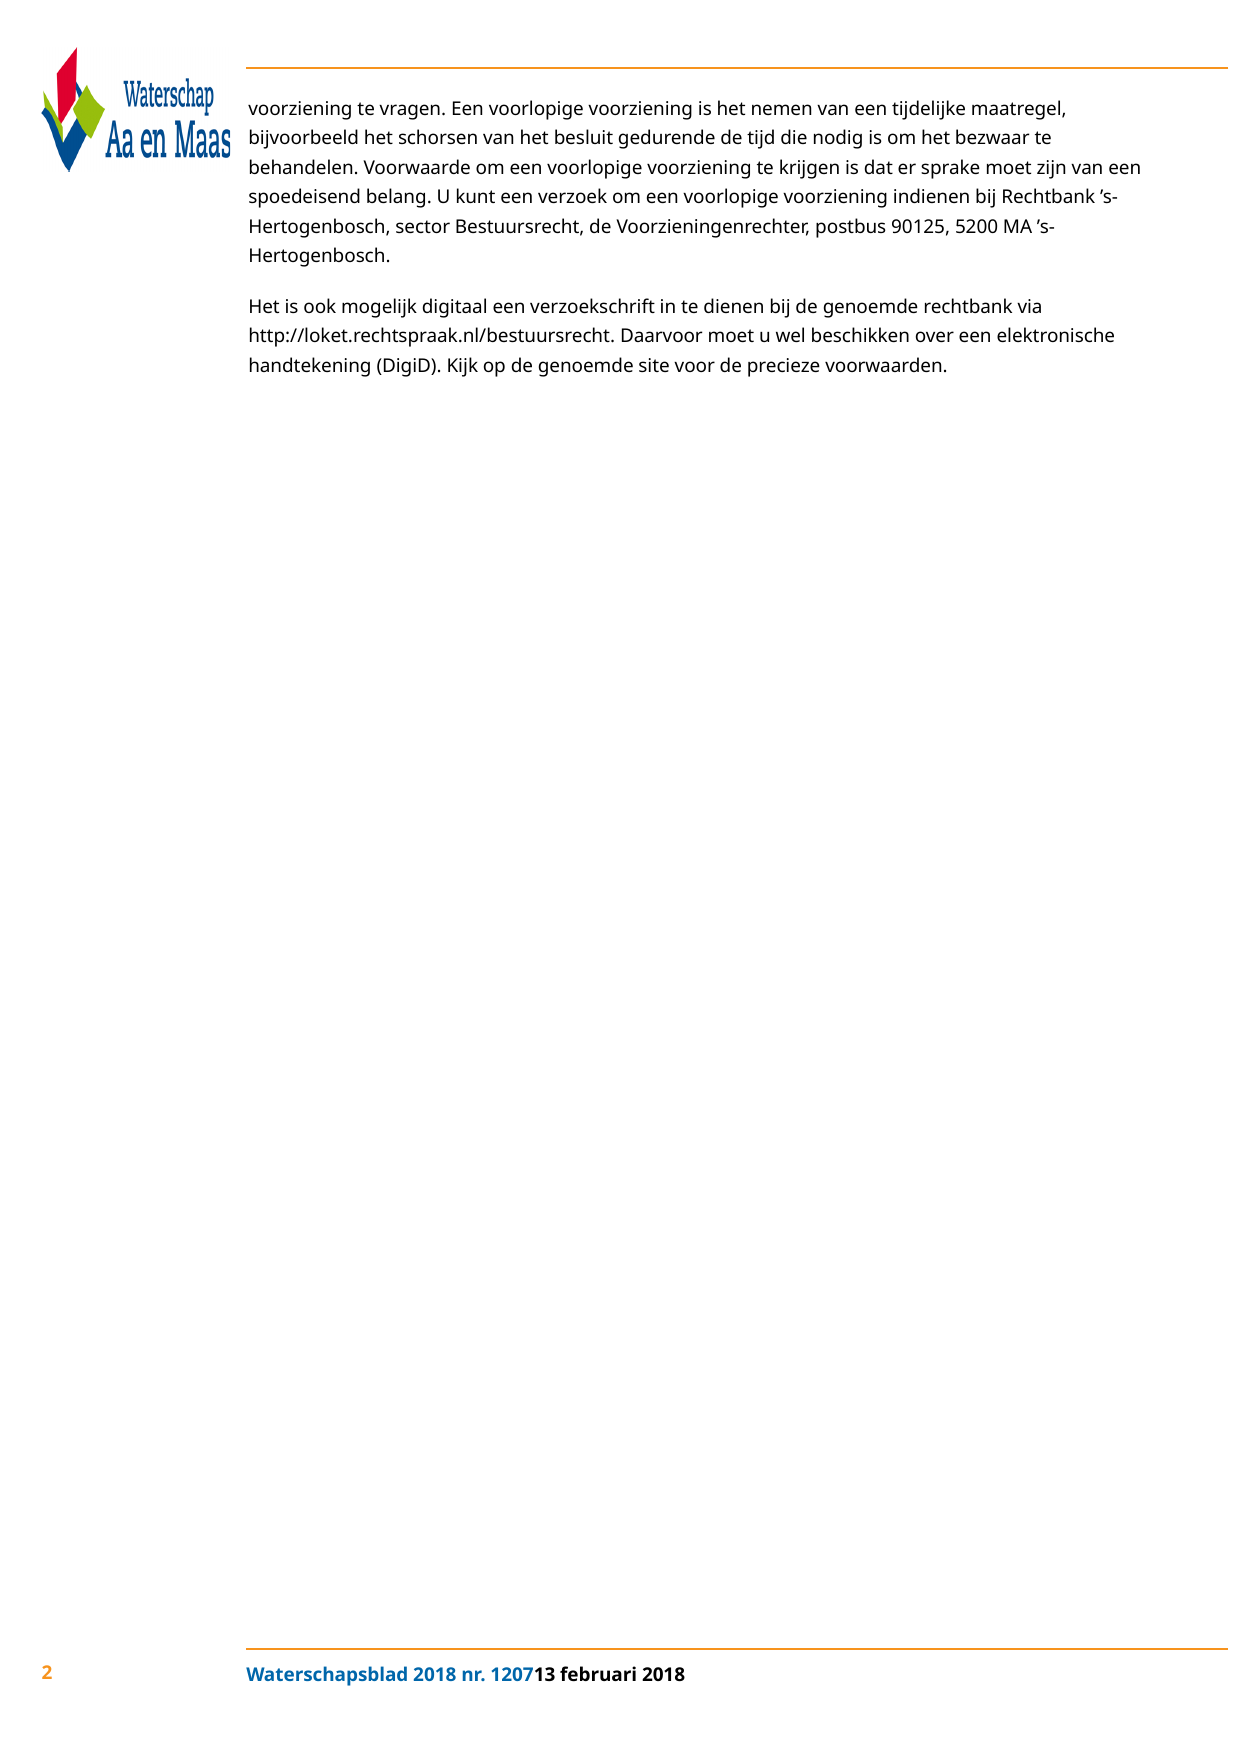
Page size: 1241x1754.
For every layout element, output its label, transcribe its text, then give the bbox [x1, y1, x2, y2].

text Het is ook mogelijk digitaal een verzoekschrift in te dienen bij de genoemde rechtbank via http://loket.rechtspraak.nl/bestuursrecht. Daarvoor moet u wel beschikken over een elektronische handtekening (DigiD). Kijk op de genoemde site voor de precieze voorwaarden. [248, 293, 1152, 378]
picture [41, 47, 231, 172]
text voorziening te vragen. Een voorlopige voorziening is het nemen van een tijdelijke maatregel, bijvoorbeeld het schorsen van het besluit gedurende de tijd die nodig is om het bezwaar te behandelen. Voorwaarde om een voorlopige voorziening te krijgen is dat er sprake moet zijn van een spoedeisend belang. U kunt een verzoek om een voorlopige voorziening indienen bij Rechtbank ’s-Hertogenbosch, sector Bestuursrecht, de Voorzieningenrechter, postbus 90125, 5200 MA ’s-Hertogenbosch. [248, 95, 1152, 268]
